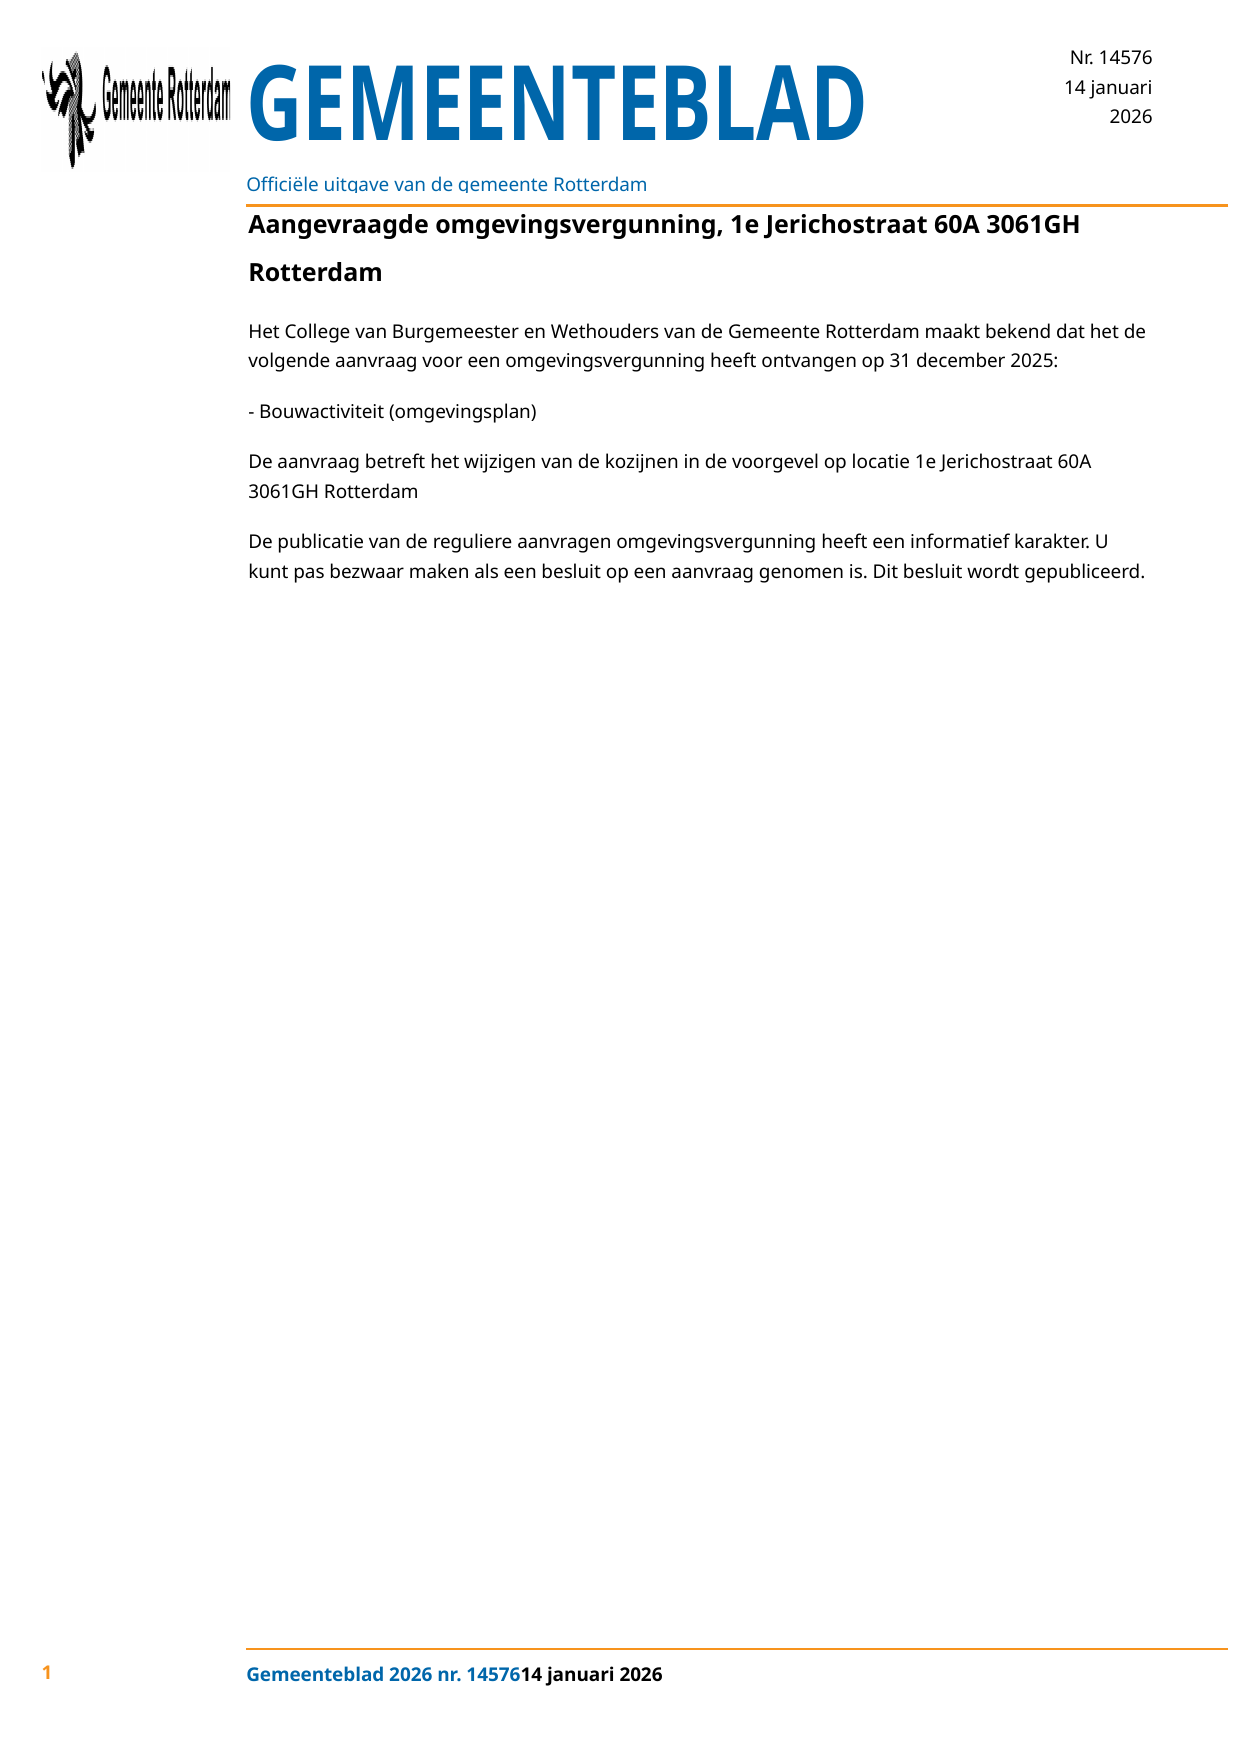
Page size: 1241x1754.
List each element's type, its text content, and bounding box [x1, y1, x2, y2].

text De publicatie van de reguliere aanvragen omgevingsvergunning heeft een informatief karakter. U kunt pas bezwaar maken als een besluit op een aanvraag genomen is. Dit besluit wordt gepubliceerd. [248, 528, 1152, 584]
text - Bouwactiviteit (omgevingsplan) [248, 398, 1152, 424]
picture [41, 47, 231, 172]
text Het College van Burgemeester en Wethouders van de Gemeente Rotterdam maakt bekend dat het de volgende aanvraag voor een omgevingsvergunning heeft ontvangen op 31 december 2025: [248, 318, 1152, 373]
text De aanvraag betreft het wijzigen van de kozijnen in de voorgevel op locatie 1e Jerichostraat 60A 3061GH Rotterdam [248, 448, 1152, 504]
text Aangevraagde omgevingsvergunning, 1e Jerichostraat 60A 3061GH Rotterdam [248, 207, 1152, 288]
